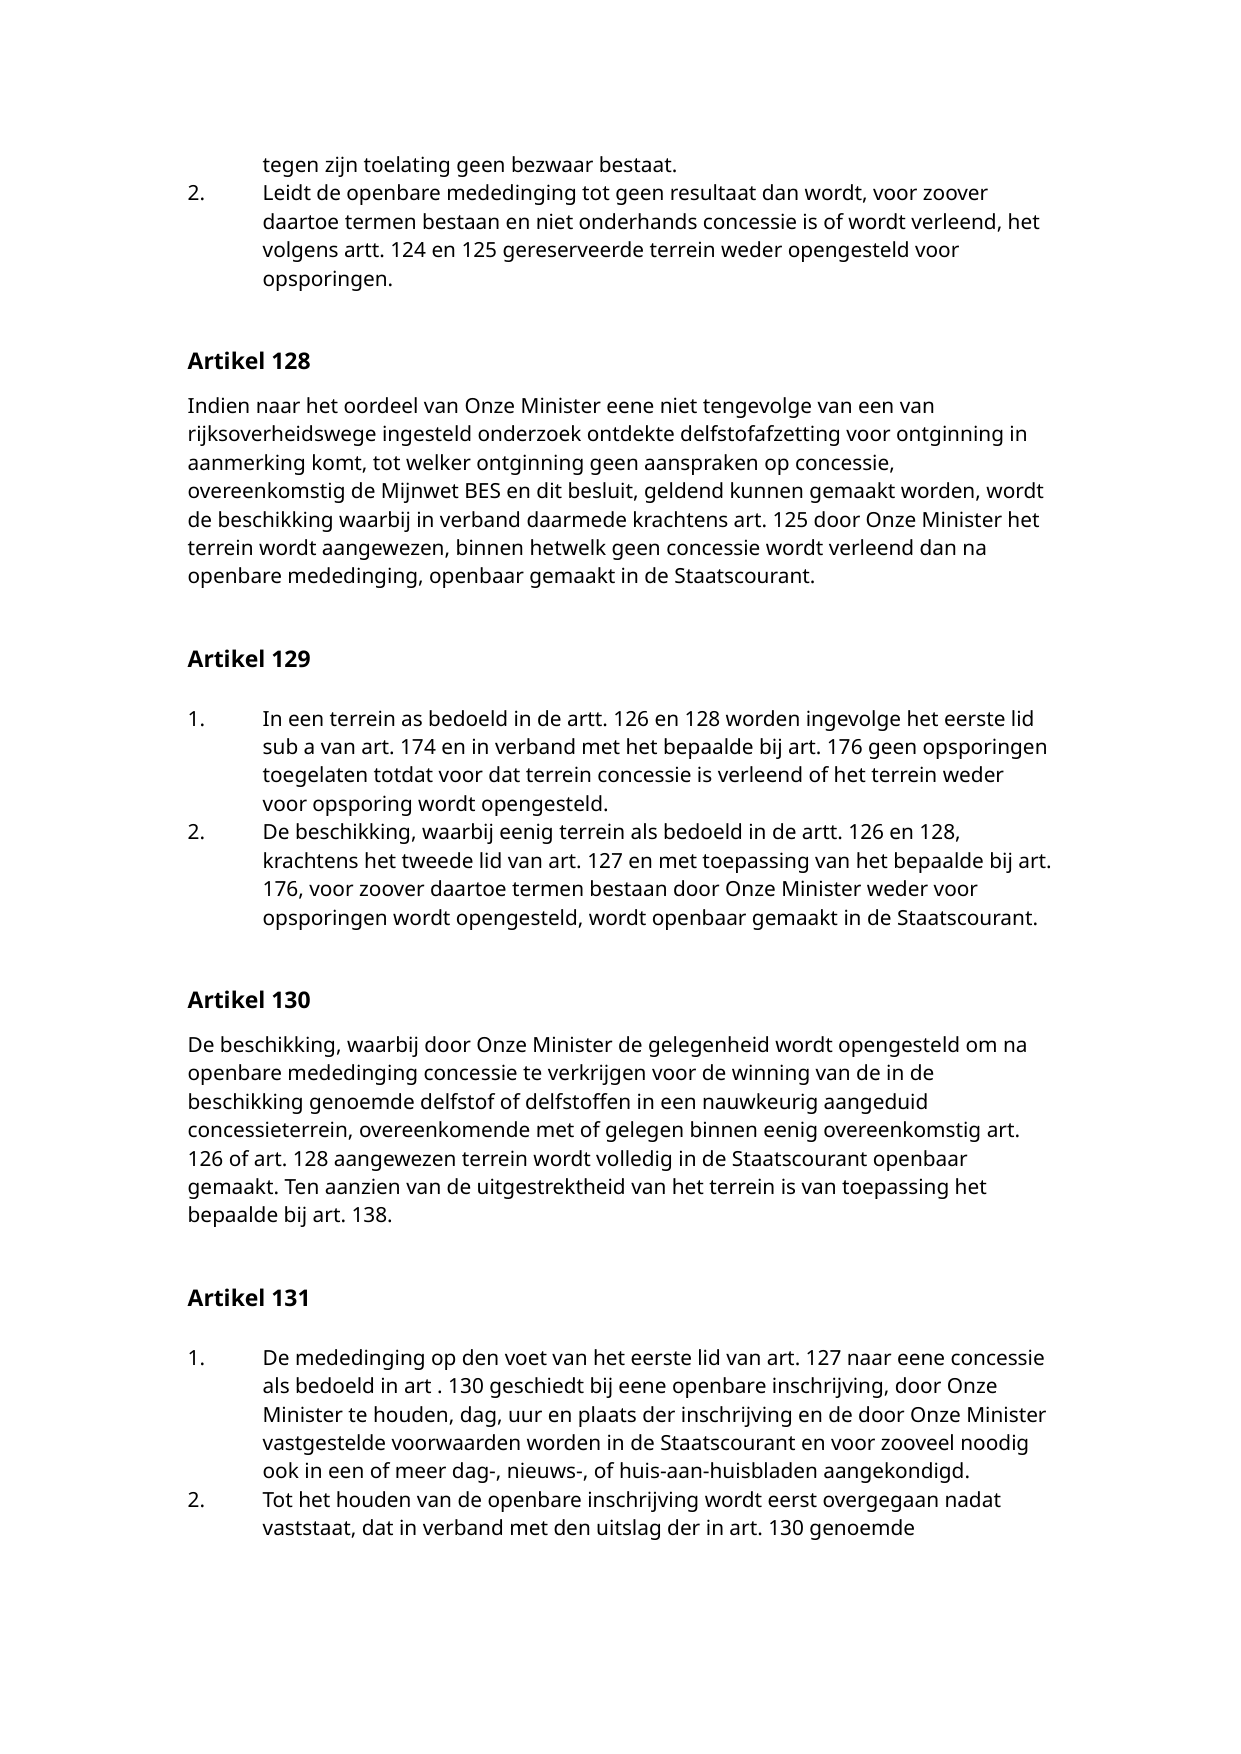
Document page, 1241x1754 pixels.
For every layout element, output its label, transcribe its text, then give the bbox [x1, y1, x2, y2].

list tegen zijn toelating geen bezwaar bestaat. [187, 150, 1053, 178]
list Tot het houden van de openbare inschrijving wordt eerst overgegaan nadat vaststaat, dat in verband met den uitslag der in art. 130 genoemde [187, 1485, 1053, 1542]
subtitle Artikel 128 [187, 345, 1053, 376]
list De mededinging op den voet van het eerste lid van art. 127 naar eene concessie als bedoeld in art . 130 geschiedt bij eene openbare inschrijving, door Onze Minister te houden, dag, uur en plaats der inschrijving en de door Onze Minister vastgestelde voorwaarden worden in de Staatscourant en voor zooveel noodig ook in een of meer dag-, nieuws-, of huis-aan-huisbladen aangekondigd. [187, 1343, 1053, 1485]
list Leidt de openbare mededinging tot geen resultaat dan wordt, voor zoover daartoe termen bestaan en niet onderhands concessie is of wordt verleend, het volgens artt. 124 en 125 gereserveerde terrein weder opengesteld voor opsporingen. [187, 178, 1053, 292]
text De beschikking, waarbij door Onze Minister de gelegenheid wordt opengesteld om na openbare mededinging concessie te verkrijgen voor de winning van de in de beschikking genoemde delfstof of delfstoffen in een nauwkeurig aangeduid concessieterrein, overeenkomende met of gelegen binnen eenig overeenkomstig art. 126 of art. 128 aangewezen terrein wordt volledig in de Staatscourant openbaar gemaakt. Ten aanzien van de uitgestrektheid van het terrein is van toepassing het bepaalde bij art. 138. [187, 1030, 1053, 1229]
subtitle Artikel 130 [187, 984, 1053, 1015]
list In een terrein as bedoeld in de artt. 126 en 128 worden ingevolge het eerste lid sub a van art. 174 en in verband met het bepaalde bij art. 176 geen opsporingen toegelaten totdat voor dat terrein concessie is verleend of het terrein weder voor opsporing wordt opengesteld. [187, 704, 1053, 817]
subtitle Artikel 131 [187, 1282, 1053, 1313]
list De beschikking, waarbij eenig terrein als bedoeld in de artt. 126 en 128, krachtens het tweede lid van art. 127 en met toepassing van het bepaalde bij art. 176, voor zoover daartoe termen bestaan door Onze Minister weder voor opsporingen wordt opengesteld, wordt openbaar gemaakt in de Staatscourant. [187, 817, 1053, 931]
subtitle Artikel 129 [187, 642, 1053, 674]
text Indien naar het oordeel van Onze Minister eene niet tengevolge van een van rijksoverheidswege ingesteld onderzoek ontdekte delfstofafzetting voor ontginning in aanmerking komt, tot welker ontginning geen aanspraken op concessie, overeenkomstig de Mijnwet BES en dit besluit, geldend kunnen gemaakt worden, wordt de beschikking waarbij in verband daarmede krachtens art. 125 door Onze Minister het terrein wordt aangewezen, binnen hetwelk geen concessie wordt verleend dan na openbare mededinging, openbaar gemaakt in de Staatscourant. [187, 391, 1053, 590]
